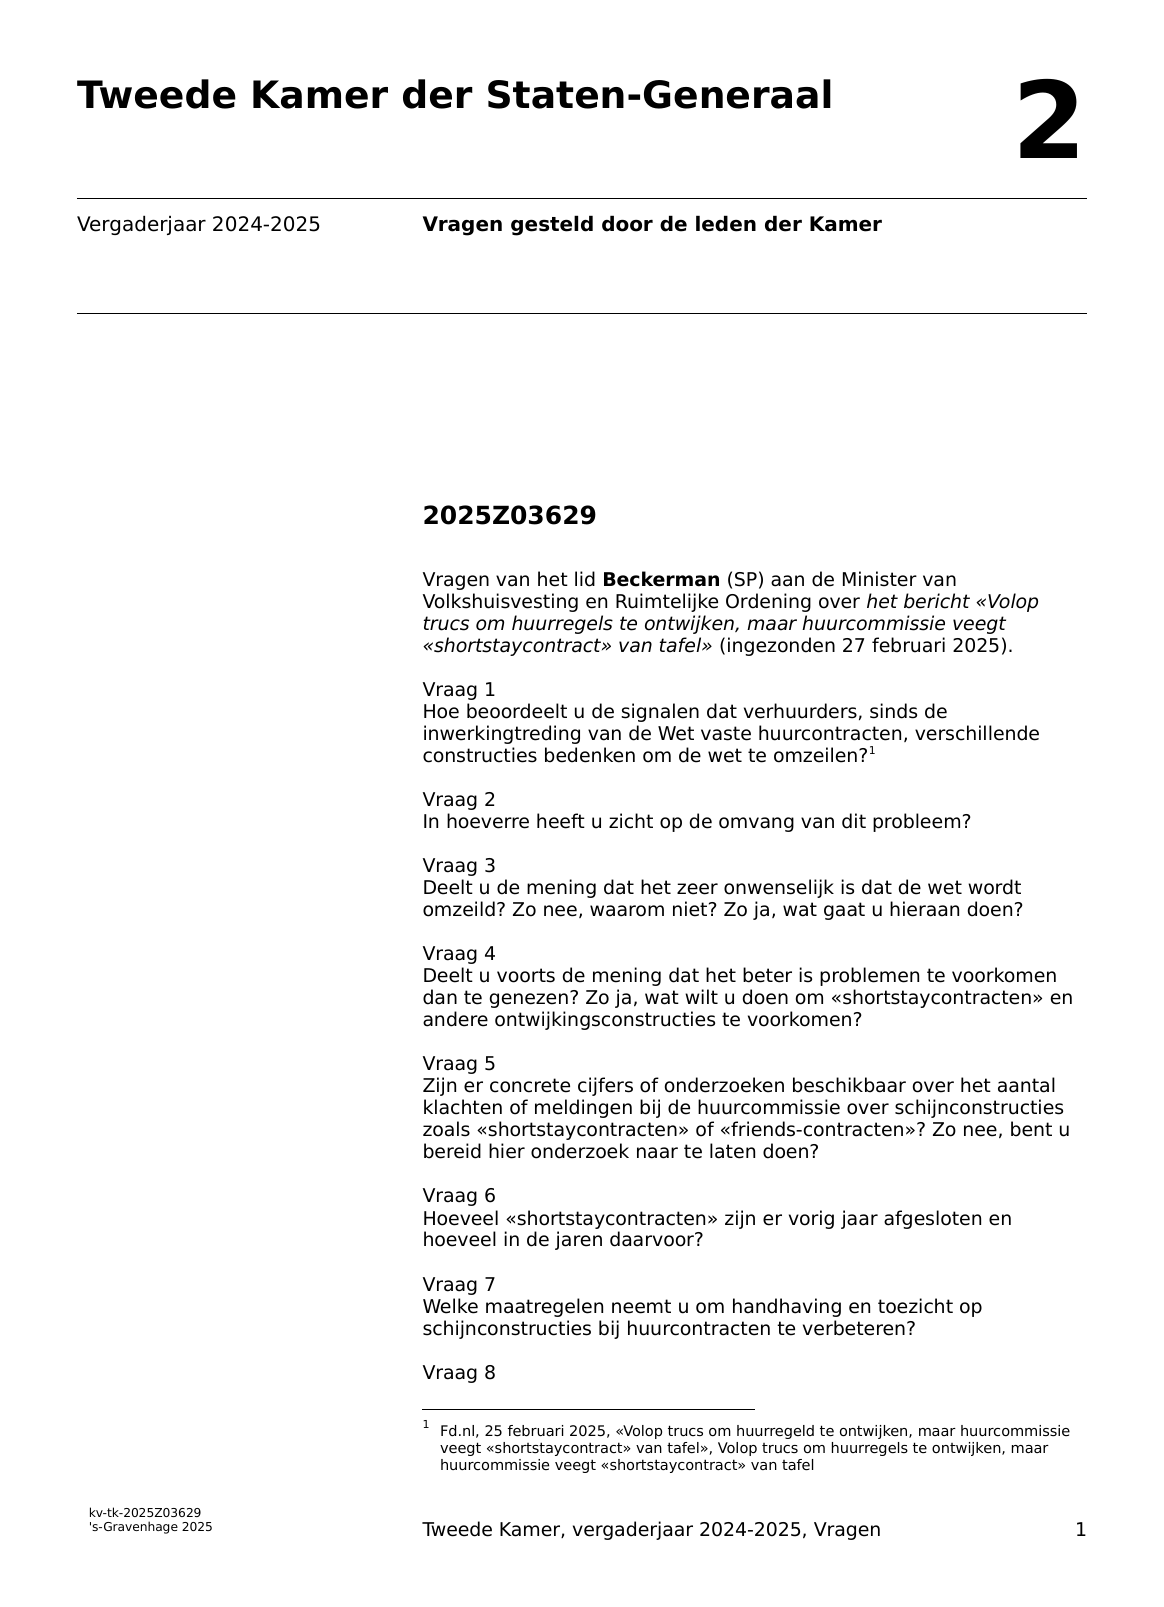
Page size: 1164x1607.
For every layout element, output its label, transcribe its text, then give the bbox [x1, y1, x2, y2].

text Vraag 2 [422, 789, 1087, 811]
text Vraag 1 [422, 679, 1087, 701]
table_header 2 [886, 59, 1087, 198]
text Vraag 5 [422, 1053, 1087, 1075]
text Vraag 6 [422, 1185, 1087, 1207]
text Hoe beoordeelt u de signalen dat verhuurders, sinds de inwerkingtreding van de Wet vaste huurcontracten, verschillende constructies bedenken om de wet te omzeilen? [422, 701, 1087, 767]
text Zijn er concrete cijfers of onderzoeken beschikbaar over het aantal klachten of meldingen bij de huurcommissie over schijnconstructies zoals «shortstaycontracten» of «friends-contracten»? Zo nee, bent u bereid hier onderzoek naar te laten doen? [422, 1075, 1087, 1163]
text 2025Z03629 [422, 501, 1087, 531]
text Deelt u de mening dat het zeer onwenselijk is dat de wet wordt omzeild? Zo nee, waarom niet? Zo ja, wat gaat u hieraan doen? [422, 877, 1087, 921]
text Welke maatregelen neemt u om handhaving en toezicht op schijnconstructies bij huurcontracten te verbeteren? [422, 1296, 1087, 1339]
text Vraag 4 [422, 943, 1087, 965]
text Fd.nl, 25 februari 2025, «Volop trucs om huurregeld te ontwijken, maar huurcommissie veegt «shortstaycontract» van tafel», Volop trucs om huurregels te ontwijken, maar huurcommissie veegt «shortstaycontract» van tafel [422, 1418, 1087, 1474]
text In hoeverre heeft u zicht op de omvang van dit probleem? [422, 811, 1087, 833]
text Vraag 3 [422, 855, 1087, 877]
text Vraag 7 [422, 1273, 1087, 1296]
text 's-Gravenhage 2025 [88, 1520, 323, 1534]
text Deelt u voorts de mening dat het beter is problemen te voorkomen dan te genezen? Zo ja, wat wilt u doen om «shortstaycontracten» en andere ontwijkingsconstructies te voorkomen? [422, 965, 1087, 1031]
text Vragen van het lid Beckerman (SP) aan de Minister van Volkshuisvesting en Ruimtelijke Ordening over het bericht «Volop trucs om huurregels te ontwijken, maar huurcommissie veegt «shortstaycontract» van tafel» (ingezonden 27 februari 2025). [422, 569, 1087, 657]
text kv-tk-2025Z03629 [88, 1506, 323, 1520]
text Vraag 8 [422, 1362, 1087, 1384]
table_cell Vergaderjaar 2024-2025 [77, 199, 422, 313]
text Hoeveel «shortstaycontracten» zijn er vorig jaar afgesloten en hoeveel in de jaren daarvoor? [422, 1207, 1087, 1251]
table_header Tweede Kamer der Staten-Generaal [77, 59, 886, 198]
table_cell Vragen gesteld door de leden der Kamer [422, 199, 1087, 313]
